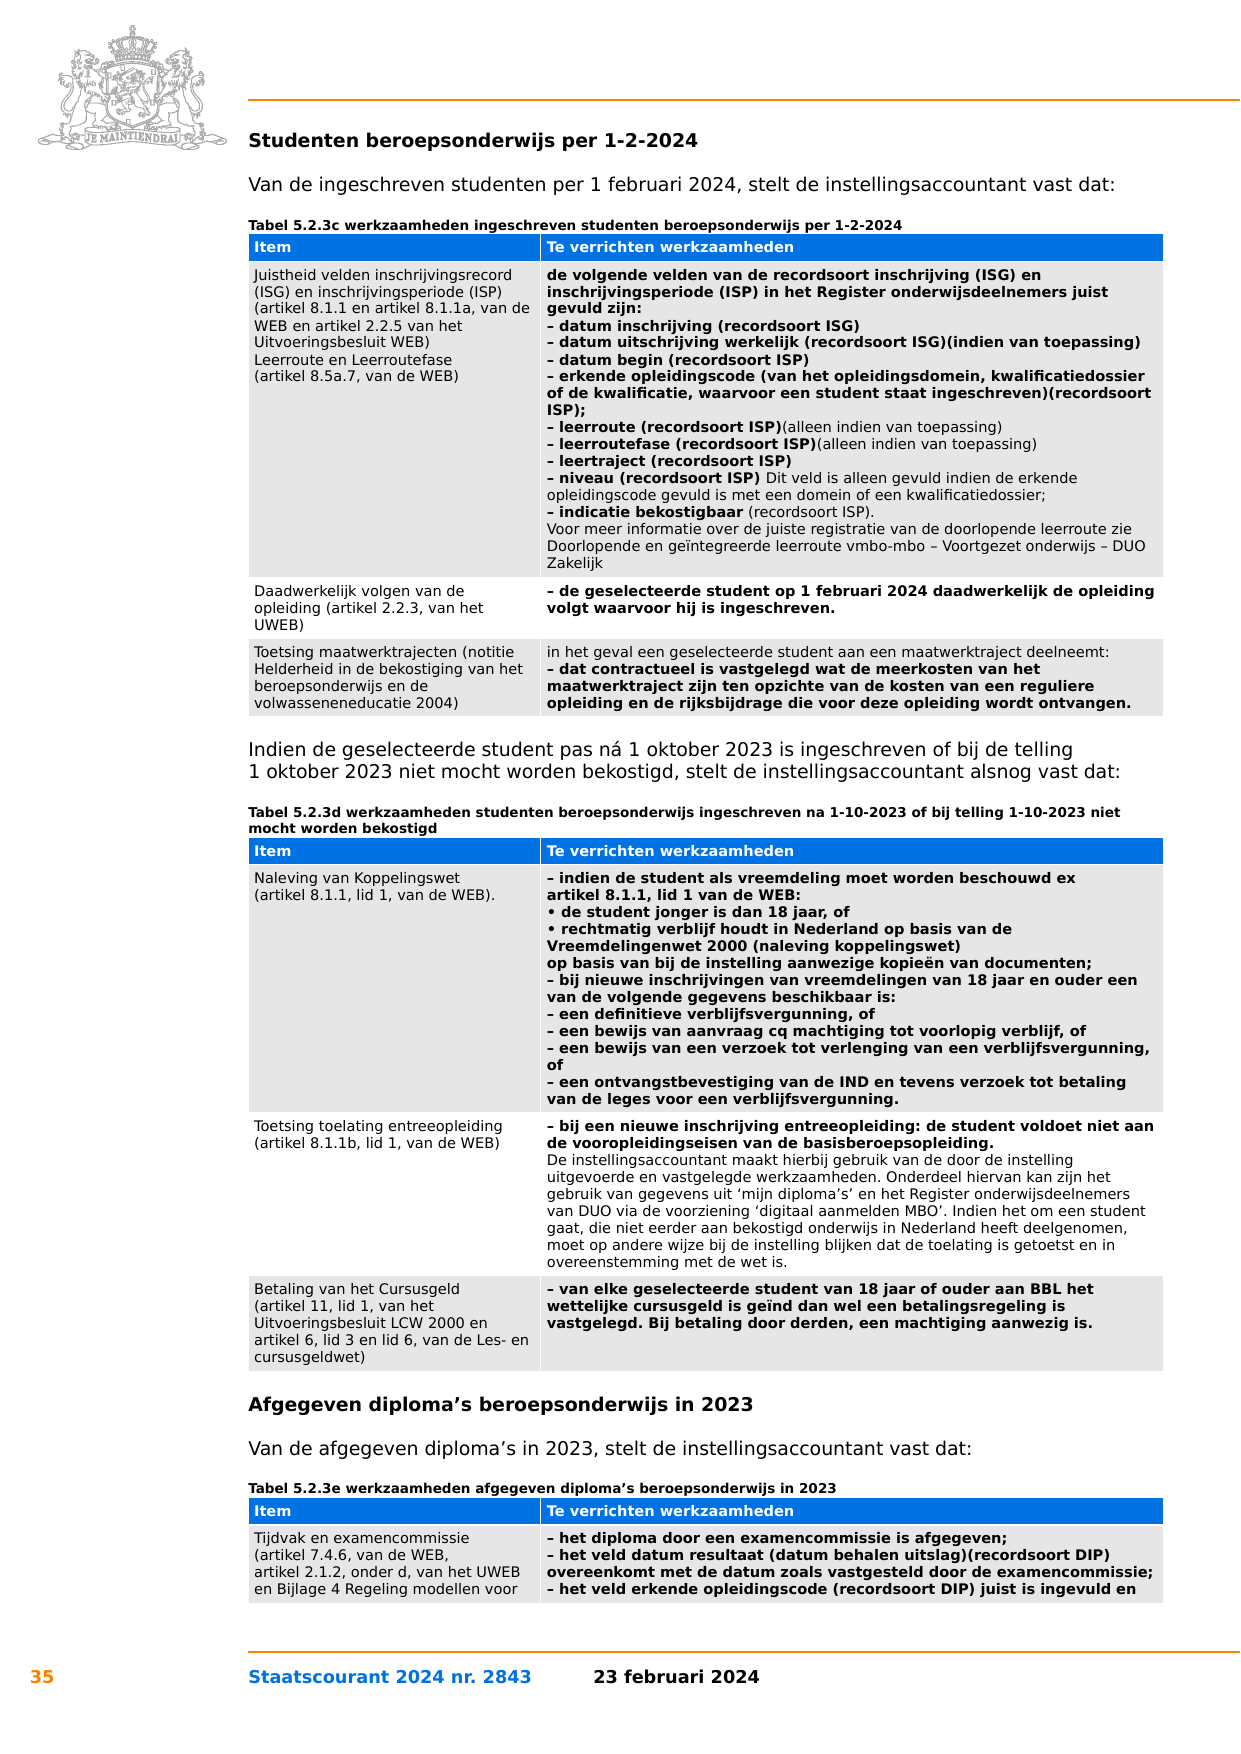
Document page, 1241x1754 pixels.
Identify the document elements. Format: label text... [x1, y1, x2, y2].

table_cell Toetsing toelating entreeopleiding (artikel 8.1.1b, lid 1, van de WEB) [249, 1113, 540, 1275]
table_cell – van elke geselecteerde student van 18 jaar of ouder aan BBL het wettelijke cursusgeld is geïnd dan wel een betalingsregeling is vastgelegd. Bij betaling door derden, een machtiging aanwezig is. [541, 1276, 1163, 1371]
picture [38, 25, 227, 150]
table_cell – de geselecteerde student op 1 februari 2024 daadwerkelijk de opleiding volgt waarvoor hij is ingeschreven. [541, 578, 1163, 638]
table_cell Item [249, 1498, 540, 1524]
table_cell Toetsing maatwerktrajecten (notitie Helderheid in de bekostiging van het beroepsonderwijs en de volwasseneneducatie 2004) [249, 639, 540, 716]
table_cell Te verrichten werkzaamheden [541, 1498, 1163, 1524]
table_cell de volgende velden van de recordsoort inschrijving (ISG) en inschrijvingsperiode (ISP) in het Register onderwijsdeelnemers juist gevuld zijn: – datum inschrijving (recordsoort ISG) – datum uitschrijving werkelijk (recordsoort ISG)(indien van toepassing) – datum begin (recordsoort ISP) – erkende opleidingscode (van het opleidingsdomein, kwalificatiedossier of de kwalificatie, waarvoor een student staat ingeschreven)(recordsoort ISP); – leerroute (recordsoort ISP)(alleen indien van toepassing) – leerroutefase (recordsoort ISP)(alleen indien van toepassing) – leertraject (recordsoort ISP) – niveau (recordsoort ISP) Dit veld is alleen gevuld indien de erkende opleidingscode gevuld is met een domein of een kwalificatiedossier; – indicatie bekostigbaar (recordsoort ISP). Voor meer informatie over de juiste registratie van de doorlopende leerroute zie Doorlopende en geïntegreerde leerroute vmbo-mbo – Voortgezet onderwijs – DUO Zakelijk [541, 262, 1163, 577]
table_cell Juistheid velden inschrijvingsrecord (ISG) en inschrijvingsperiode (ISP) (artikel 8.1.1 en artikel 8.1.1a, van de WEB en artikel 2.2.5 van het Uitvoeringsbesluit WEB) Leerroute en Leerroutefase (artikel 8.5a.7, van de WEB) [249, 262, 540, 577]
table_cell Daadwerkelijk volgen van de opleiding (artikel 2.2.3, van het UWEB) [249, 578, 540, 638]
subtitle Studenten beroepsonderwijs per 1-2-2024 [248, 130, 1163, 152]
table_cell Item [249, 838, 540, 864]
table_cell – indien de student als vreemdeling moet worden beschouwd ex artikel 8.1.1, lid 1 van de WEB: • de student jonger is dan 18 jaar, of • rechtmatig verblijf houdt in Nederland op basis van de Vreemdelingenwet 2000 (naleving koppelingswet) op basis van bij de instelling aanwezige kopieën van documenten; – bij nieuwe inschrijvingen van vreemdelingen van 18 jaar en ouder een van de volgende gegevens beschikbaar is: – een definitieve verblijfsvergunning, of – een bewijs van aanvraag cq machtiging tot voorlopig verblijf, of – een bewijs van een verzoek tot verlenging van een verblijfsvergunning, of – een ontvangstbevestiging van de IND en tevens verzoek tot betaling van de leges voor een verblijfsvergunning. [541, 865, 1163, 1112]
table_cell Naleving van Koppelingswet (artikel 8.1.1, lid 1, van de WEB). [249, 865, 540, 1112]
table_cell Betaling van het Cursusgeld (artikel 11, lid 1, van het Uitvoeringsbesluit LCW 2000 en artikel 6, lid 3 en lid 6, van de Les- en cursusgeldwet) [249, 1276, 540, 1371]
text Van de ingeschreven studenten per 1 februari 2024, stelt de instellingsaccountant vast dat: [248, 174, 1163, 196]
table_header Tabel 5.2.3d werkzaamheden studenten beroepsonderwijs ingeschreven na 1-10-2023 of bij telling 1-10-2023 niet mocht worden bekostigd [248, 805, 1163, 837]
table_cell – het diploma door een examencommissie is afgegeven; – het veld datum resultaat (datum behalen uitslag)(recordsoort DIP) overeenkomt met de datum zoals vastgesteld door de examencommissie; – het veld erkende opleidingscode (recordsoort DIP) juist is ingevuld en [541, 1526, 1163, 1603]
table_header Tabel 5.2.3c werkzaamheden ingeschreven studenten beroepsonderwijs per 1-2-2024 [248, 218, 1163, 233]
table_cell Item [249, 234, 540, 261]
table_cell – bij een nieuwe inschrijving entreeopleiding: de student voldoet niet aan de vooropleidingseisen van de basisberoepsopleiding. De instellingsaccountant maakt hierbij gebruik van de door de instelling uitgevoerde en vastgelegde werkzaamheden. Onderdeel hiervan kan zijn het gebruik van gegevens uit ‘mijn diploma’s’ en het Register onderwijsdeelnemers van DUO via de voorziening ‘digitaal aanmelden MBO’. Indien het om een student gaat, die niet eerder aan bekostigd onderwijs in Nederland heeft deelgenomen, moet op andere wijze bij de instelling blijken dat de toelating is getoetst en in overeenstemming met de wet is. [541, 1113, 1163, 1275]
table_header Tabel 5.2.3e werkzaamheden afgegeven diploma’s beroepsonderwijs in 2023 [248, 1481, 1163, 1497]
text Indien de geselecteerde student pas ná 1 oktober 2023 is ingeschreven of bij de telling 1 oktober 2023 niet mocht worden bekostigd, stelt de instellingsaccountant alsnog vast dat: [248, 739, 1163, 783]
table_cell Te verrichten werkzaamheden [541, 234, 1163, 261]
text Van de afgegeven diploma’s in 2023, stelt de instellingsaccountant vast dat: [248, 1437, 1163, 1459]
table_cell in het geval een geselecteerde student aan een maatwerktraject deelneemt: – dat contractueel is vastgelegd wat de meerkosten van het maatwerktraject zijn ten opzichte van de kosten van een reguliere opleiding en de rijksbijdrage die voor deze opleiding wordt ontvangen. [541, 639, 1163, 716]
table_cell Te verrichten werkzaamheden [541, 838, 1163, 864]
table_cell Tijdvak en examencommissie (artikel 7.4.6, van de WEB, artikel 2.1.2, onder d, van het UWEB en Bijlage 4 Regeling modellen voor [249, 1526, 540, 1603]
subtitle Afgegeven diploma’s beroepsonderwijs in 2023 [248, 1394, 1163, 1416]
